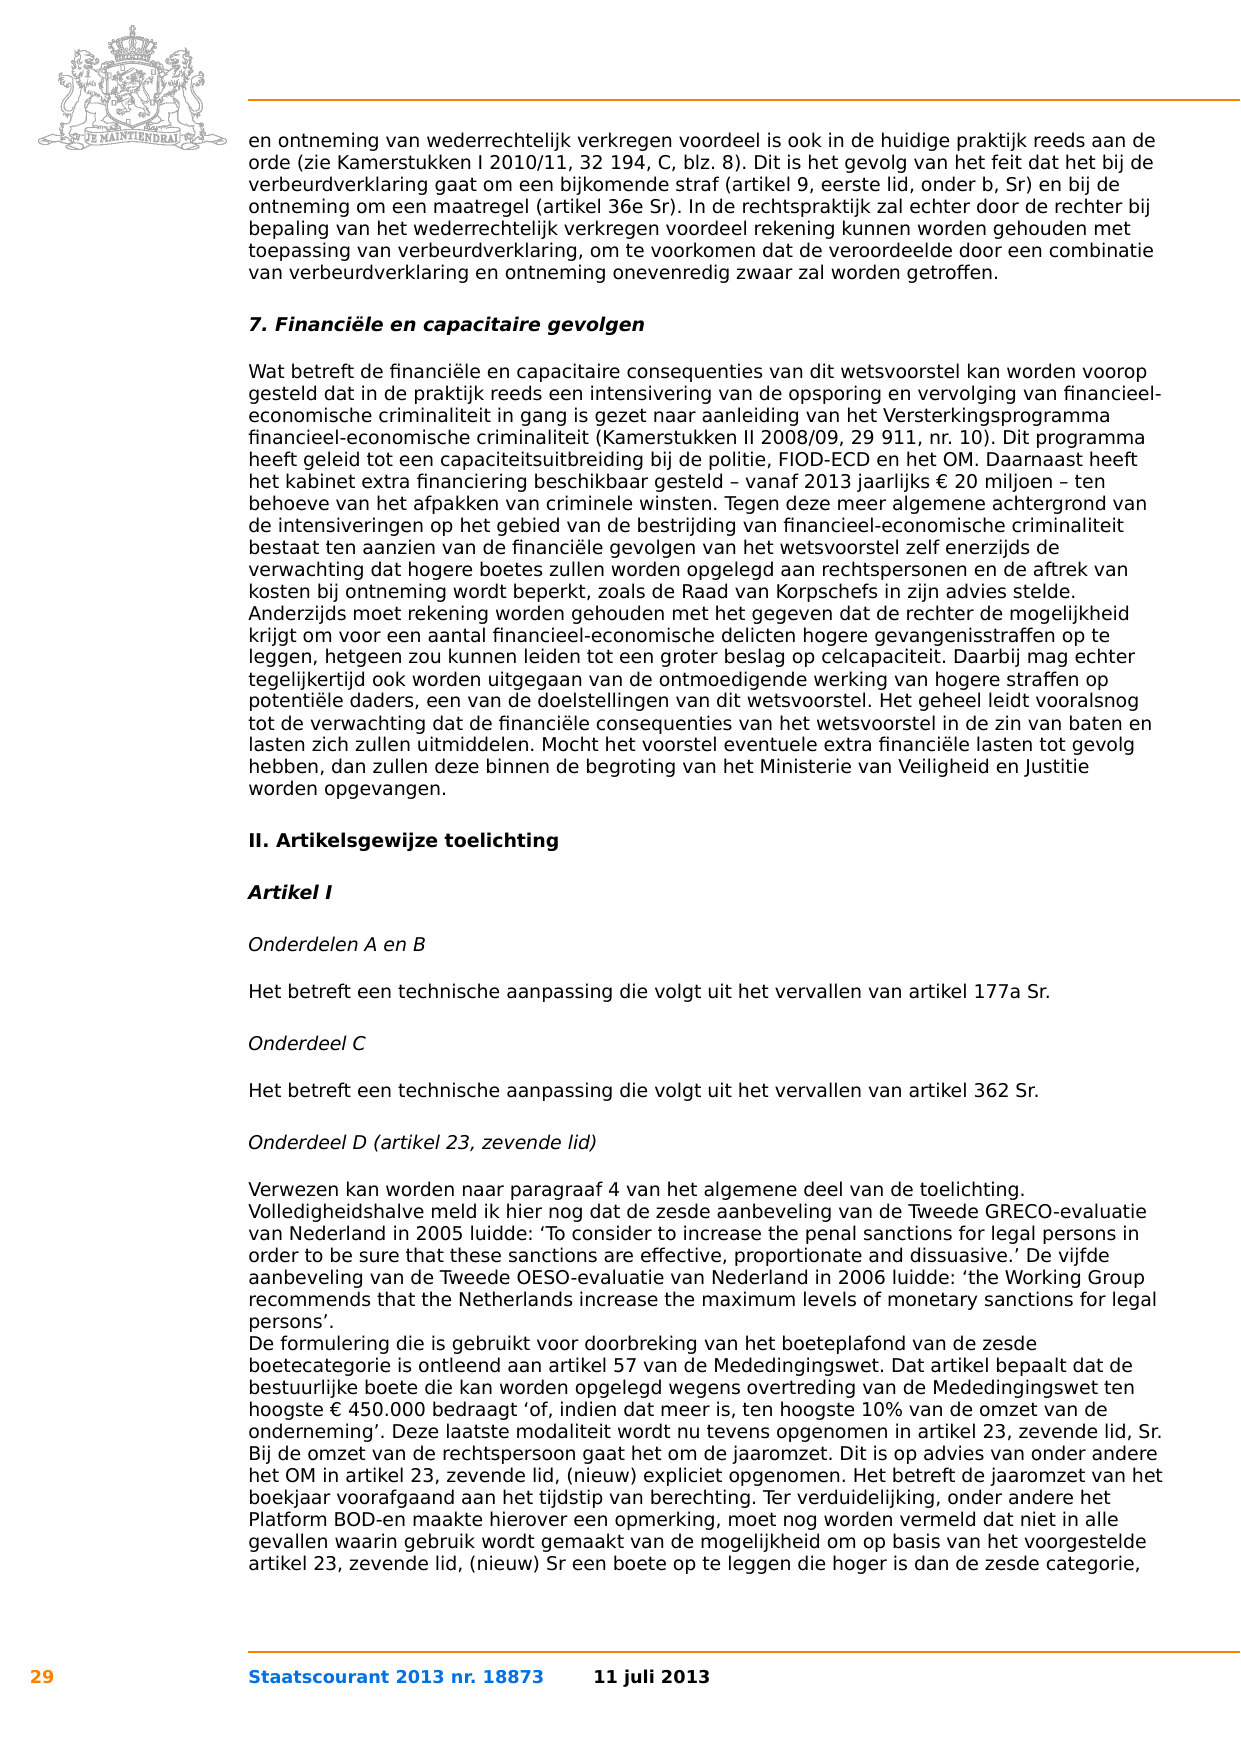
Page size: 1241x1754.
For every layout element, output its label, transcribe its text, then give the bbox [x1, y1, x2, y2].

text Verwezen kan worden naar paragraaf 4 van het algemene deel van de toelichting. Volledigheidshalve meld ik hier nog dat de zesde aanbeveling van de Tweede GRECO-evaluatie van Nederland in 2005 luidde: ‘To consider to increase the penal sanctions for legal persons in order to be sure that these sanctions are effective, proportionate and dissuasive.’ De vijfde aanbeveling van de Tweede OESO-evaluatie van Nederland in 2006 luidde: ‘the Working Group recommends that the Netherlands increase the maximum levels of monetary sanctions for legal persons’. [248, 1179, 1163, 1333]
subtitle Onderdeel C [248, 1033, 1163, 1055]
text en ontneming van wederrechtelijk verkregen voordeel is ook in de huidige praktijk reeds aan de orde (zie Kamerstukken I 2010/11, 32 194, C, blz. 8). Dit is het gevolg van het feit dat het bij de verbeurdverklaring gaat om een bijkomende straf (artikel 9, eerste lid, onder b, Sr) en bij de ontneming om een maatregel (artikel 36e Sr). In de rechtspraktijk zal echter door de rechter bij bepaling van het wederrechtelijk verkregen voordeel rekening kunnen worden gehouden met toepassing van verbeurdverklaring, om te voorkomen dat de veroordeelde door een combinatie van verbeurdverklaring en ontneming onevenredig zwaar zal worden getroffen. [248, 130, 1163, 284]
picture [38, 25, 227, 150]
text De formulering die is gebruikt voor doorbreking van het boeteplafond van de zesde boetecategorie is ontleend aan artikel 57 van de Mededingingswet. Dat artikel bepaalt dat de bestuurlijke boete die kan worden opgelegd wegens overtreding van de Mededingingswet ten hoogste € 450.000 bedraagt ‘of, indien dat meer is, ten hoogste 10% van de omzet van de onderneming’. Deze laatste modaliteit wordt nu tevens opgenomen in artikel 23, zevende lid, Sr. Bij de omzet van de rechtspersoon gaat het om de jaaromzet. Dit is op advies van onder andere het OM in artikel 23, zevende lid, (nieuw) expliciet opgenomen. Het betreft de jaaromzet van het boekjaar voorafgaand aan het tijdstip van berechting. Ter verduidelijking, onder andere het Platform BOD-en maakte hierover een opmerking, moet nog worden vermeld dat niet in alle gevallen waarin gebruik wordt gemaakt van de mogelijkheid om op basis van het voorgestelde artikel 23, zevende lid, (nieuw) Sr een boete op te leggen die hoger is dan de zesde categorie, [248, 1333, 1163, 1575]
subtitle Artikel I [248, 882, 1163, 904]
subtitle II. Artikelsgewijze toelichting [248, 830, 1163, 852]
text Het betreft een technische aanpassing die volgt uit het vervallen van artikel 362 Sr. [248, 1080, 1163, 1102]
subtitle Onderdeel D (artikel 23, zevende lid) [248, 1132, 1163, 1154]
subtitle Onderdelen A en B [248, 934, 1163, 956]
text Het betreft een technische aanpassing die volgt uit het vervallen van artikel 177a Sr. [248, 981, 1163, 1003]
text Wat betreft de financiële en capacitaire consequenties van dit wetsvoorstel kan worden voorop gesteld dat in de praktijk reeds een intensivering van de opsporing en vervolging van financieel-economische criminaliteit in gang is gezet naar aanleiding van het Versterkingsprogramma financieel-economische criminaliteit (Kamerstukken II 2008/09, 29 911, nr. 10). Dit programma heeft geleid tot een capaciteitsuitbreiding bij de politie, FIOD-ECD en het OM. Daarnaast heeft het kabinet extra financiering beschikbaar gesteld – vanaf 2013 jaarlijks € 20 miljoen – ten behoeve van het afpakken van criminele winsten. Tegen deze meer algemene achtergrond van de intensiveringen op het gebied van de bestrijding van financieel-economische criminaliteit bestaat ten aanzien van de financiële gevolgen van het wetsvoorstel zelf enerzijds de verwachting dat hogere boetes zullen worden opgelegd aan rechtspersonen en de aftrek van kosten bij ontneming wordt beperkt, zoals de Raad van Korpschefs in zijn advies stelde. Anderzijds moet rekening worden gehouden met het gegeven dat de rechter de mogelijkheid krijgt om voor een aantal financieel-economische delicten hogere gevangenisstraffen op te leggen, hetgeen zou kunnen leiden tot een groter beslag op celcapaciteit. Daarbij mag echter tegelijkertijd ook worden uitgegaan van de ontmoedigende werking van hogere straffen op potentiële daders, een van de doelstellingen van dit wetsvoorstel. Het geheel leidt vooralsnog tot de verwachting dat de financiële consequenties van het wetsvoorstel in de zin van baten en lasten zich zullen uitmiddelen. Mocht het voorstel eventuele extra financiële lasten tot gevolg hebben, dan zullen deze binnen de begroting van het Ministerie van Veiligheid en Justitie worden opgevangen. [248, 361, 1163, 800]
subtitle 7. Financiële en capacitaire gevolgen [248, 314, 1163, 336]
